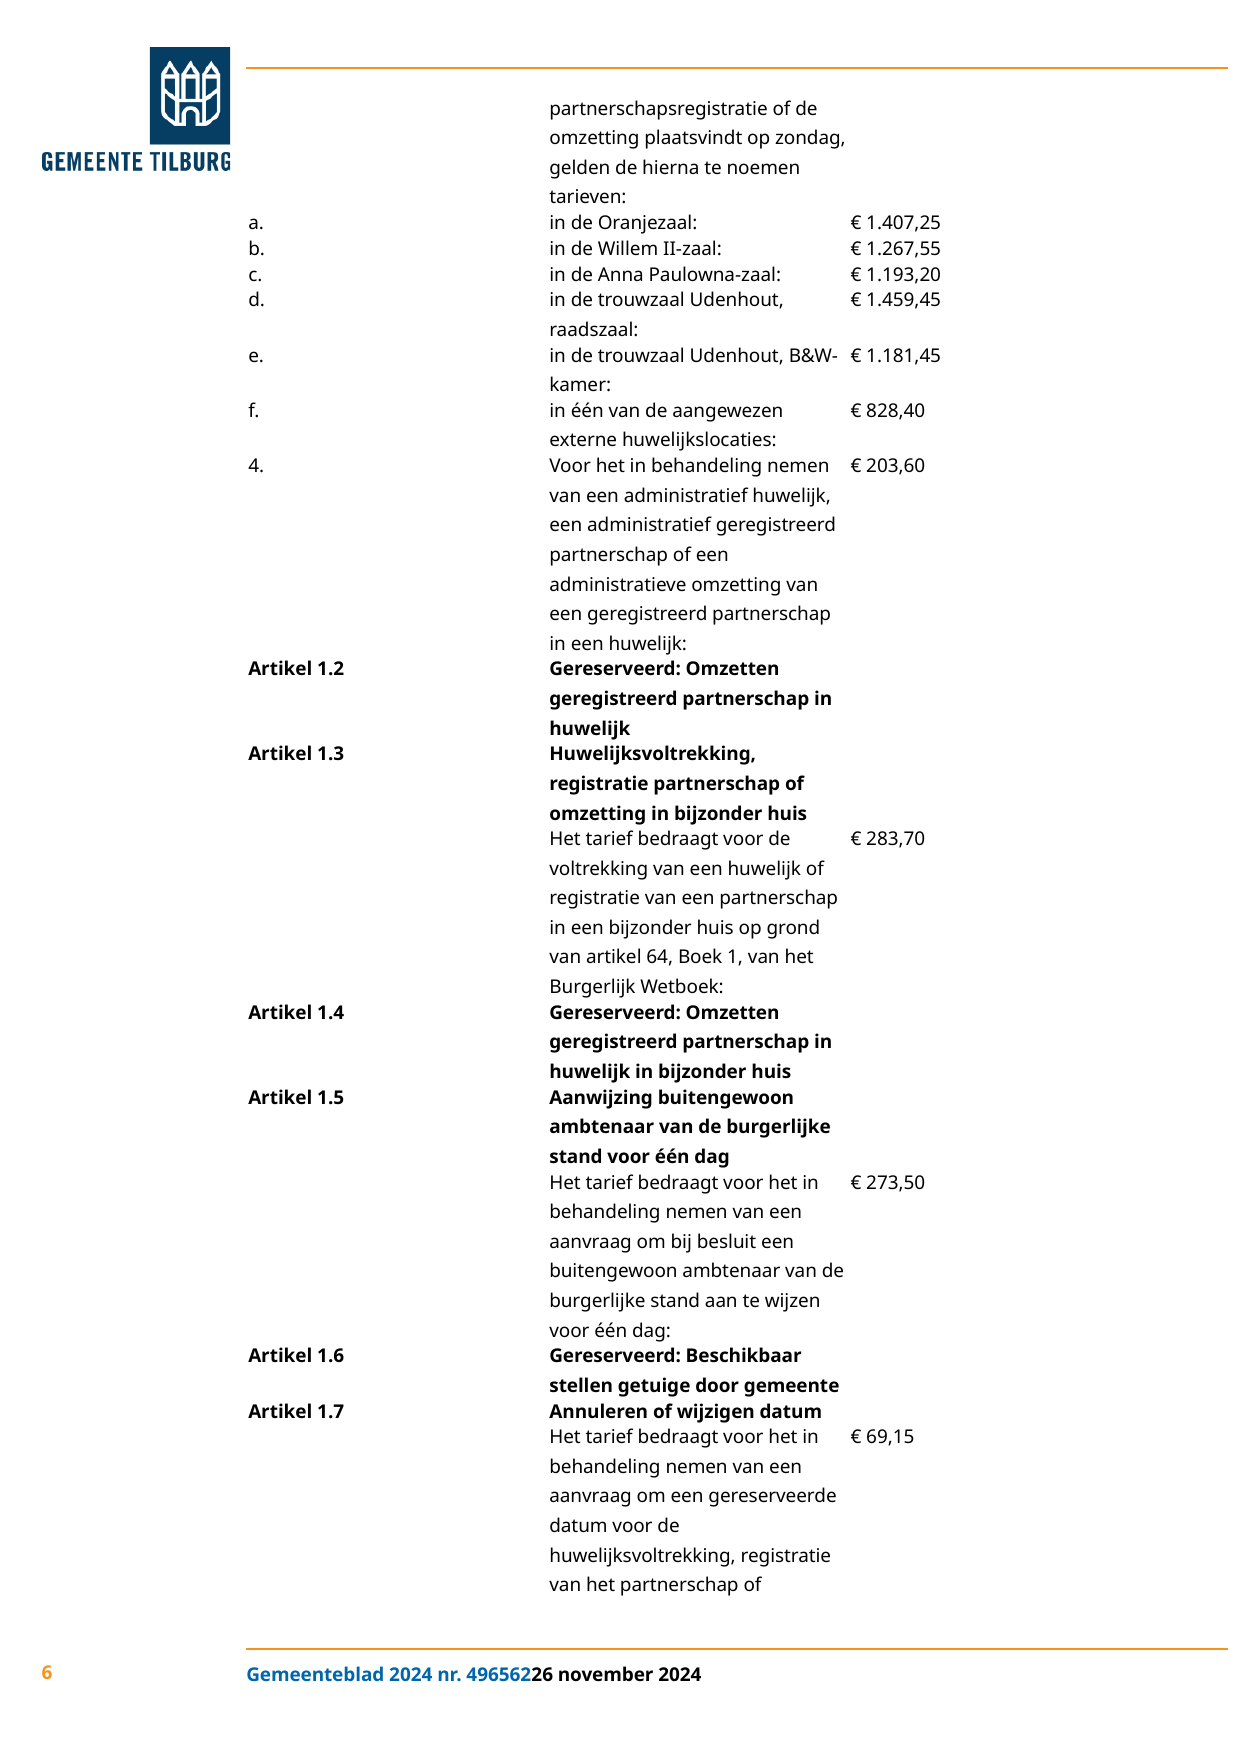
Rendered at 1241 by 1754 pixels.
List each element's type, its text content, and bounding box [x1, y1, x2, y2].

table_cell Artikel 1.4 [248, 999, 549, 1084]
table_cell € 273,50 [850, 1169, 1152, 1342]
table_cell in één van de aangewezen externe huwelijkslocaties: [549, 397, 850, 452]
table_cell [850, 1343, 1152, 1398]
table_cell b. [248, 235, 549, 261]
table_cell Gereserveerd: Beschikbaar stellen getuige door gemeente [549, 1343, 850, 1398]
table_cell Artikel 1.2 [248, 656, 549, 741]
table_cell [850, 1398, 1152, 1423]
picture [41, 47, 231, 172]
table_cell Gereserveerd: Omzetten geregistreerd partnerschap in huwelijk in bijzonder huis [549, 999, 850, 1084]
table_cell a. [248, 209, 549, 235]
table_cell [850, 999, 1152, 1084]
table_cell in de trouwzaal Udenhout, raadszaal: [549, 286, 850, 342]
table_cell [248, 1424, 549, 1597]
table_cell [248, 95, 549, 209]
table_cell € 1.181,45 [850, 342, 1152, 397]
table_cell f. [248, 397, 549, 452]
table_cell € 283,70 [850, 825, 1152, 999]
table_cell c. [248, 261, 549, 286]
table_cell [850, 656, 1152, 741]
table_cell Het tarief bedraagt voor het in behandeling nemen van een aanvraag om bij besluit een buitengewoon ambtenaar van de burgerlijke stand aan te wijzen voor één dag: [549, 1169, 850, 1342]
table_cell 4. [248, 453, 549, 656]
table_cell [850, 741, 1152, 825]
table_cell Gereserveerd: Omzetten geregistreerd partnerschap in huwelijk [549, 656, 850, 741]
table_cell Annuleren of wijzigen datum [549, 1398, 850, 1423]
table_cell € 203,60 [850, 453, 1152, 656]
table_cell [248, 1169, 549, 1342]
table_cell [850, 1084, 1152, 1169]
table_cell € 1.267,55 [850, 235, 1152, 261]
table_cell Huwelijksvoltrekking, registratie partnerschap of omzetting in bijzonder huis [549, 741, 850, 825]
table_cell e. [248, 342, 549, 397]
table_cell in de Anna Paulowna-zaal: [549, 261, 850, 286]
table_cell € 828,40 [850, 397, 1152, 452]
table_cell € 1.407,25 [850, 209, 1152, 235]
table_cell d. [248, 286, 549, 342]
table_cell Aanwijzing buitengewoon ambtenaar van de burgerlijke stand voor één dag [549, 1084, 850, 1169]
table_cell Het tarief bedraagt voor het in behandeling nemen van een aanvraag om een gereserveerde datum voor de huwelijksvoltrekking, registratie van het partnerschap of [549, 1424, 850, 1597]
table_cell € 1.459,45 [850, 286, 1152, 342]
table_cell € 1.193,20 [850, 261, 1152, 286]
table_cell Artikel 1.5 [248, 1084, 549, 1169]
table_cell Artikel 1.3 [248, 741, 549, 825]
table_cell Voor het in behandeling nemen van een administratief huwelijk, een administratief geregistreerd partnerschap of een administratieve omzetting van een geregistreerd partnerschap in een huwelijk: [549, 453, 850, 656]
table_cell Artikel 1.7 [248, 1398, 549, 1423]
table_cell Artikel 1.6 [248, 1343, 549, 1398]
table_cell € 69,15 [850, 1424, 1152, 1597]
table_cell [850, 95, 1152, 209]
table_cell partnerschapsregistratie of de omzetting plaatsvindt op zondag, gelden de hierna te noemen tarieven: [549, 95, 850, 209]
table_cell in de Oranjezaal: [549, 209, 850, 235]
table_cell in de trouwzaal Udenhout, B&W-kamer: [549, 342, 850, 397]
table_cell in de Willem II-zaal: [549, 235, 850, 261]
table_cell Het tarief bedraagt voor de voltrekking van een huwelijk of registratie van een partnerschap in een bijzonder huis op grond van artikel 64, Boek 1, van het Burgerlijk Wetboek: [549, 825, 850, 999]
table_cell [248, 825, 549, 999]
